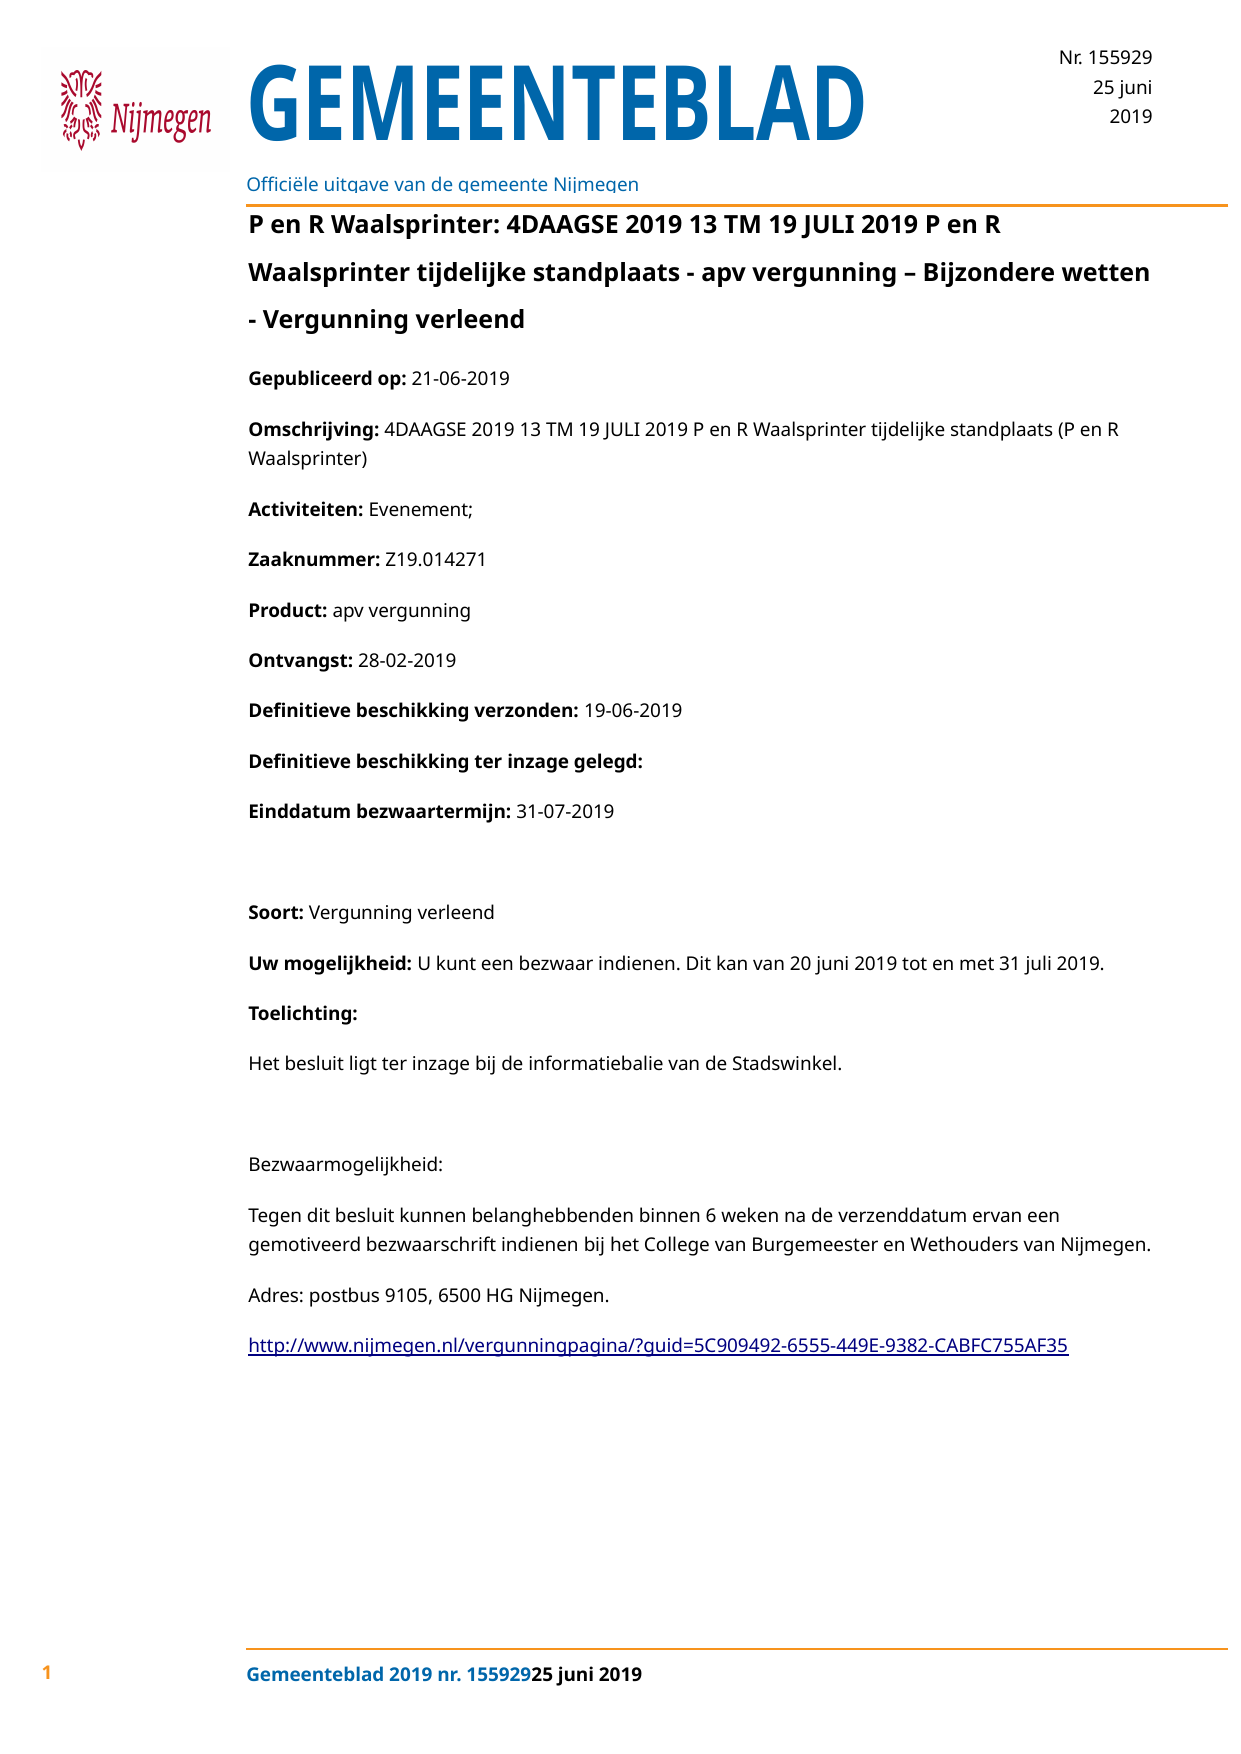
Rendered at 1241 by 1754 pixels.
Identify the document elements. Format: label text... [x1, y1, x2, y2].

text Ontvangst: 28-02-2019 [248, 647, 1152, 673]
text Tegen dit besluit kunnen belanghebbenden binnen 6 weken na de verzenddatum ervan een gemotiveerd bezwaarschrift indienen bij het College van Burgemeester en Wethouders van Nijmegen. [248, 1202, 1152, 1257]
text Adres: postbus 9105, 6500 HG Nijmegen. [248, 1282, 1152, 1307]
text Definitieve beschikking ter inzage gelegd: [248, 748, 1152, 774]
text P en R Waalsprinter: 4DAAGSE 2019 13 TM 19 JULI 2019 P en R Waalsprinter tijdelijke standplaats - apv vergunning – Bijzondere wetten - Vergunning verleend [248, 207, 1152, 336]
text Activiteiten: Evenement; [248, 496, 1152, 522]
text Soort: Vergunning verleend [248, 899, 1152, 925]
text Omschrijving: 4DAAGSE 2019 13 TM 19 JULI 2019 P en R Waalsprinter tijdelijke standplaats (P en R Waalsprinter) [248, 416, 1152, 471]
text Einddatum bezwaartermijn: 31-07-2019 [248, 798, 1152, 824]
text Gepubliceerd op: 21-06-2019 [248, 366, 1152, 391]
picture [41, 47, 231, 172]
text Het besluit ligt ter inzage bij de informatiebalie van de Stadswinkel. [248, 1051, 1152, 1076]
text Toelichting: [248, 1000, 1152, 1026]
text Definitieve beschikking verzonden: 19-06-2019 [248, 698, 1152, 723]
text http://www.nijmegen.nl/vergunningpagina/?guid=5C909492-6555-449E-9382-CABFC755AF35 [248, 1332, 1152, 1358]
text Zaaknummer: Z19.014271 [248, 546, 1152, 572]
text Uw mogelijkheid: U kunt een bezwaar indienen. Dit kan van 20 juni 2019 tot en met 31 juli 2019. [248, 950, 1152, 975]
text Bezwaarmogelijkheid: [248, 1151, 1152, 1177]
text Product: apv vergunning [248, 597, 1152, 622]
